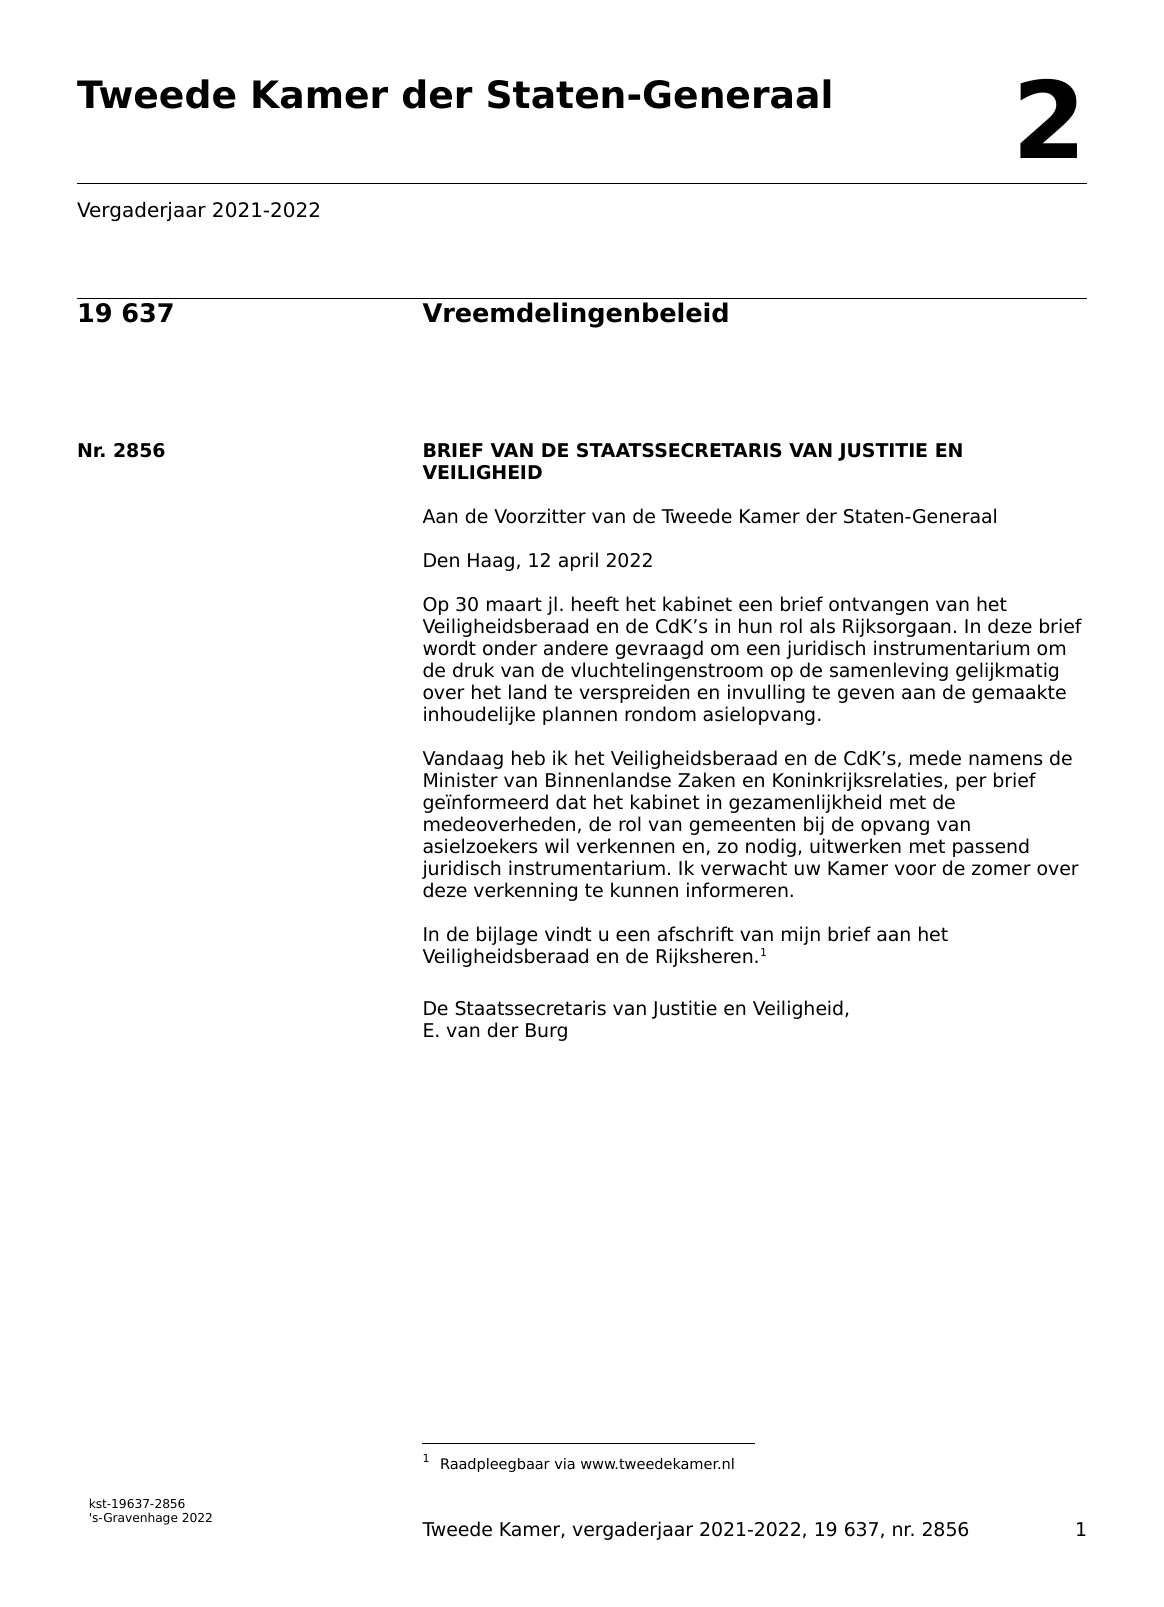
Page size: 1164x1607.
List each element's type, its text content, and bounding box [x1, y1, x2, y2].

table_header 2 [886, 59, 1087, 183]
text De Staatssecretaris van Justitie en Veiligheid, E. van der Burg [422, 998, 1087, 1042]
table_header Tweede Kamer der Staten-Generaal [77, 59, 886, 183]
subtitle Nr. 2856 BRIEF VAN DE STAATSSECRETARIS VAN JUSTITIE EN VEILIGHEID [77, 440, 1087, 484]
text In de bijlage vindt u een afschrift van mijn brief aan het Veiligheidsberaad en de Rijksheren. [422, 924, 1087, 968]
table_cell Vergaderjaar 2021-2022 [77, 184, 1087, 298]
text Op 30 maart jl. heeft het kabinet een brief ontvangen van het Veiligheidsberaad en de CdK’s in hun rol als Rijksorgaan. In deze brief wordt onder andere gevraagd om een juridisch instrumentarium om de druk van de vluchtelingenstroom op de samenleving gelijkmatig over het land te verspreiden en invulling te geven aan de gemaakte inhoudelijke plannen rondom asielopvang. [422, 594, 1087, 726]
subtitle 19 637 Vreemdelingenbeleid [77, 299, 1087, 329]
text 's-Gravenhage 2022 [88, 1511, 323, 1525]
text Vandaag heb ik het Veiligheidsberaad en de CdK’s, mede namens de Minister van Binnenlandse Zaken en Koninkrijksrelaties, per brief geïnformeerd dat het kabinet in gezamenlijkheid met de medeoverheden, de rol van gemeenten bij de opvang van asielzoekers wil verkennen en, zo nodig, uitwerken met passend juridisch instrumentarium. Ik verwacht uw Kamer voor de zomer over deze verkenning te kunnen informeren. [422, 748, 1087, 902]
text Aan de Voorzitter van de Tweede Kamer der Staten-Generaal [422, 506, 1087, 528]
text kst-19637-2856 [88, 1497, 323, 1511]
text Den Haag, 12 april 2022 [422, 550, 1087, 572]
text Raadpleegbaar via www.tweedekamer.nl [422, 1452, 1087, 1474]
